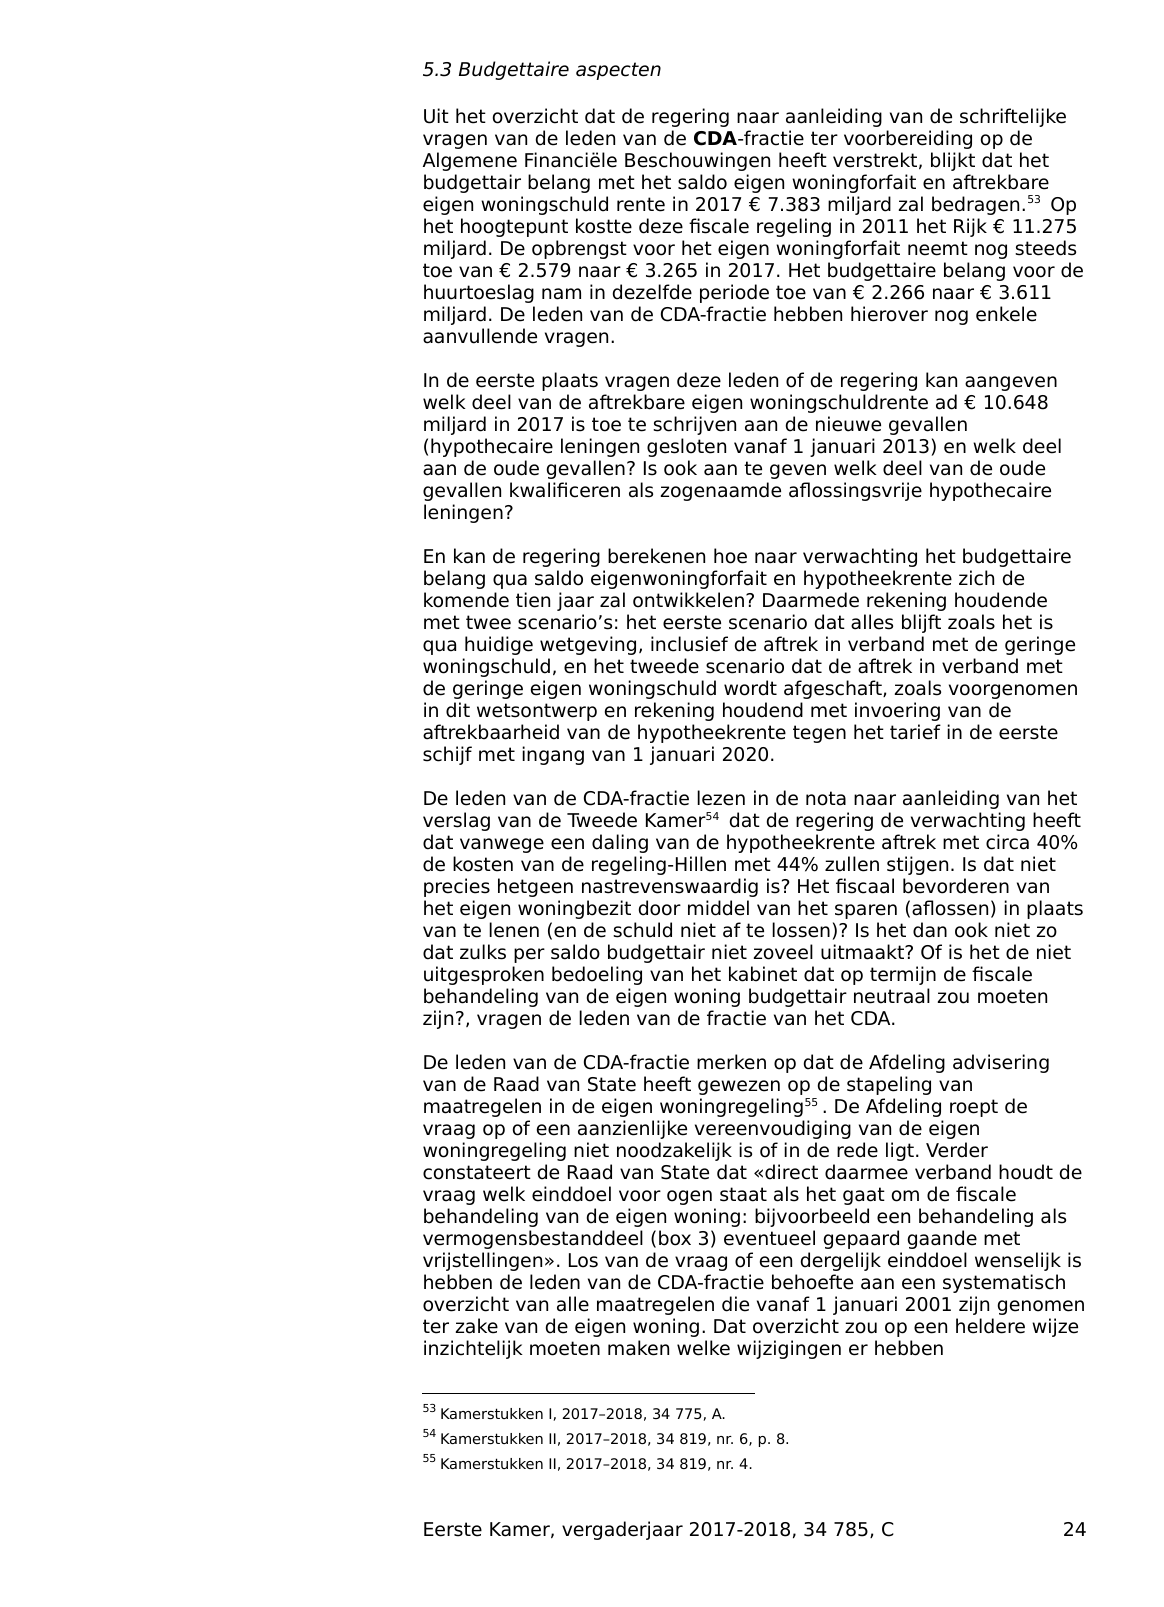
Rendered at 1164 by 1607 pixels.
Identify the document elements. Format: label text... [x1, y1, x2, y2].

text Kamerstukken II, 2017–2018, 34 819, nr. 4. [422, 1452, 1087, 1474]
text Kamerstukken I, 2017–2018, 34 775, A. [422, 1402, 1087, 1424]
text De leden van de CDA-fractie lezen in de nota naar aanleiding van het verslag van de Tweede Kamer dat de regering de verwachting heeft dat vanwege een daling van de hypotheekrente aftrek met circa 40% de kosten van de regeling-Hillen met 44% zullen stijgen. Is dat niet precies hetgeen nastrevenswaardig is? Het fiscaal bevorderen van het eigen woningbezit door middel van het sparen (aflossen) in plaats van te lenen (en de schuld niet af te lossen)? Is het dan ook niet zo dat zulks per saldo budgettair niet zoveel uitmaakt? Of is het de niet uitgesproken bedoeling van het kabinet dat op termijn de fiscale behandeling van de eigen woning budgettair neutraal zou moeten zijn?, vragen de leden van de fractie van het CDA. [422, 788, 1087, 1030]
subtitle 5.3 Budgettaire aspecten [422, 59, 1087, 81]
text Kamerstukken II, 2017–2018, 34 819, nr. 6, p. 8. [422, 1427, 1087, 1449]
text Uit het overzicht dat de regering naar aanleiding van de schriftelijke vragen van de leden van de CDA-fractie ter voorbereiding op de Algemene Financiële Beschouwingen heeft verstrekt, blijkt dat het budgettair belang met het saldo eigen woningforfait en aftrekbare eigen woningschuld rente in 2017 € 7.383 miljard zal bedragen. Op het hoogtepunt kostte deze fiscale regeling in 2011 het Rijk € 11.275 miljard. De opbrengst voor het eigen woningforfait neemt nog steeds toe van € 2.579 naar € 3.265 in 2017. Het budgettaire belang voor de huurtoeslag nam in dezelfde periode toe van € 2.266 naar € 3.611 miljard. De leden van de CDA-fractie hebben hierover nog enkele aanvullende vragen. [422, 106, 1087, 348]
text De leden van de CDA-fractie merken op dat de Afdeling advisering van de Raad van State heeft gewezen op de stapeling van maatregelen in de eigen woningregeling. De Afdeling roept de vraag op of een aanzienlijke vereenvoudiging van de eigen woningregeling niet noodzakelijk is of in de rede ligt. Verder constateert de Raad van State dat «direct daarmee verband houdt de vraag welk einddoel voor ogen staat als het gaat om de fiscale behandeling van de eigen woning: bijvoorbeeld een behandeling als vermogensbestanddeel (box 3) eventueel gepaard gaande met vrijstellingen». Los van de vraag of een dergelijk einddoel wenselijk is hebben de leden van de CDA-fractie behoefte aan een systematisch overzicht van alle maatregelen die vanaf 1 januari 2001 zijn genomen ter zake van de eigen woning. Dat overzicht zou op een heldere wijze inzichtelijk moeten maken welke wijzigingen er hebben [422, 1052, 1087, 1360]
text En kan de regering berekenen hoe naar verwachting het budgettaire belang qua saldo eigenwoningforfait en hypotheekrente zich de komende tien jaar zal ontwikkelen? Daarmede rekening houdende met twee scenario’s: het eerste scenario dat alles blijft zoals het is qua huidige wetgeving, inclusief de aftrek in verband met de geringe woningschuld, en het tweede scenario dat de aftrek in verband met de geringe eigen woningschuld wordt afgeschaft, zoals voorgenomen in dit wetsontwerp en rekening houdend met invoering van de aftrekbaarheid van de hypotheekrente tegen het tarief in de eerste schijf met ingang van 1 januari 2020. [422, 546, 1087, 766]
text In de eerste plaats vragen deze leden of de regering kan aangeven welk deel van de aftrekbare eigen woningschuldrente ad € 10.648 miljard in 2017 is toe te schrijven aan de nieuwe gevallen (hypothecaire leningen gesloten vanaf 1 januari 2013) en welk deel aan de oude gevallen? Is ook aan te geven welk deel van de oude gevallen kwalificeren als zogenaamde aflossingsvrije hypothecaire leningen? [422, 370, 1087, 524]
